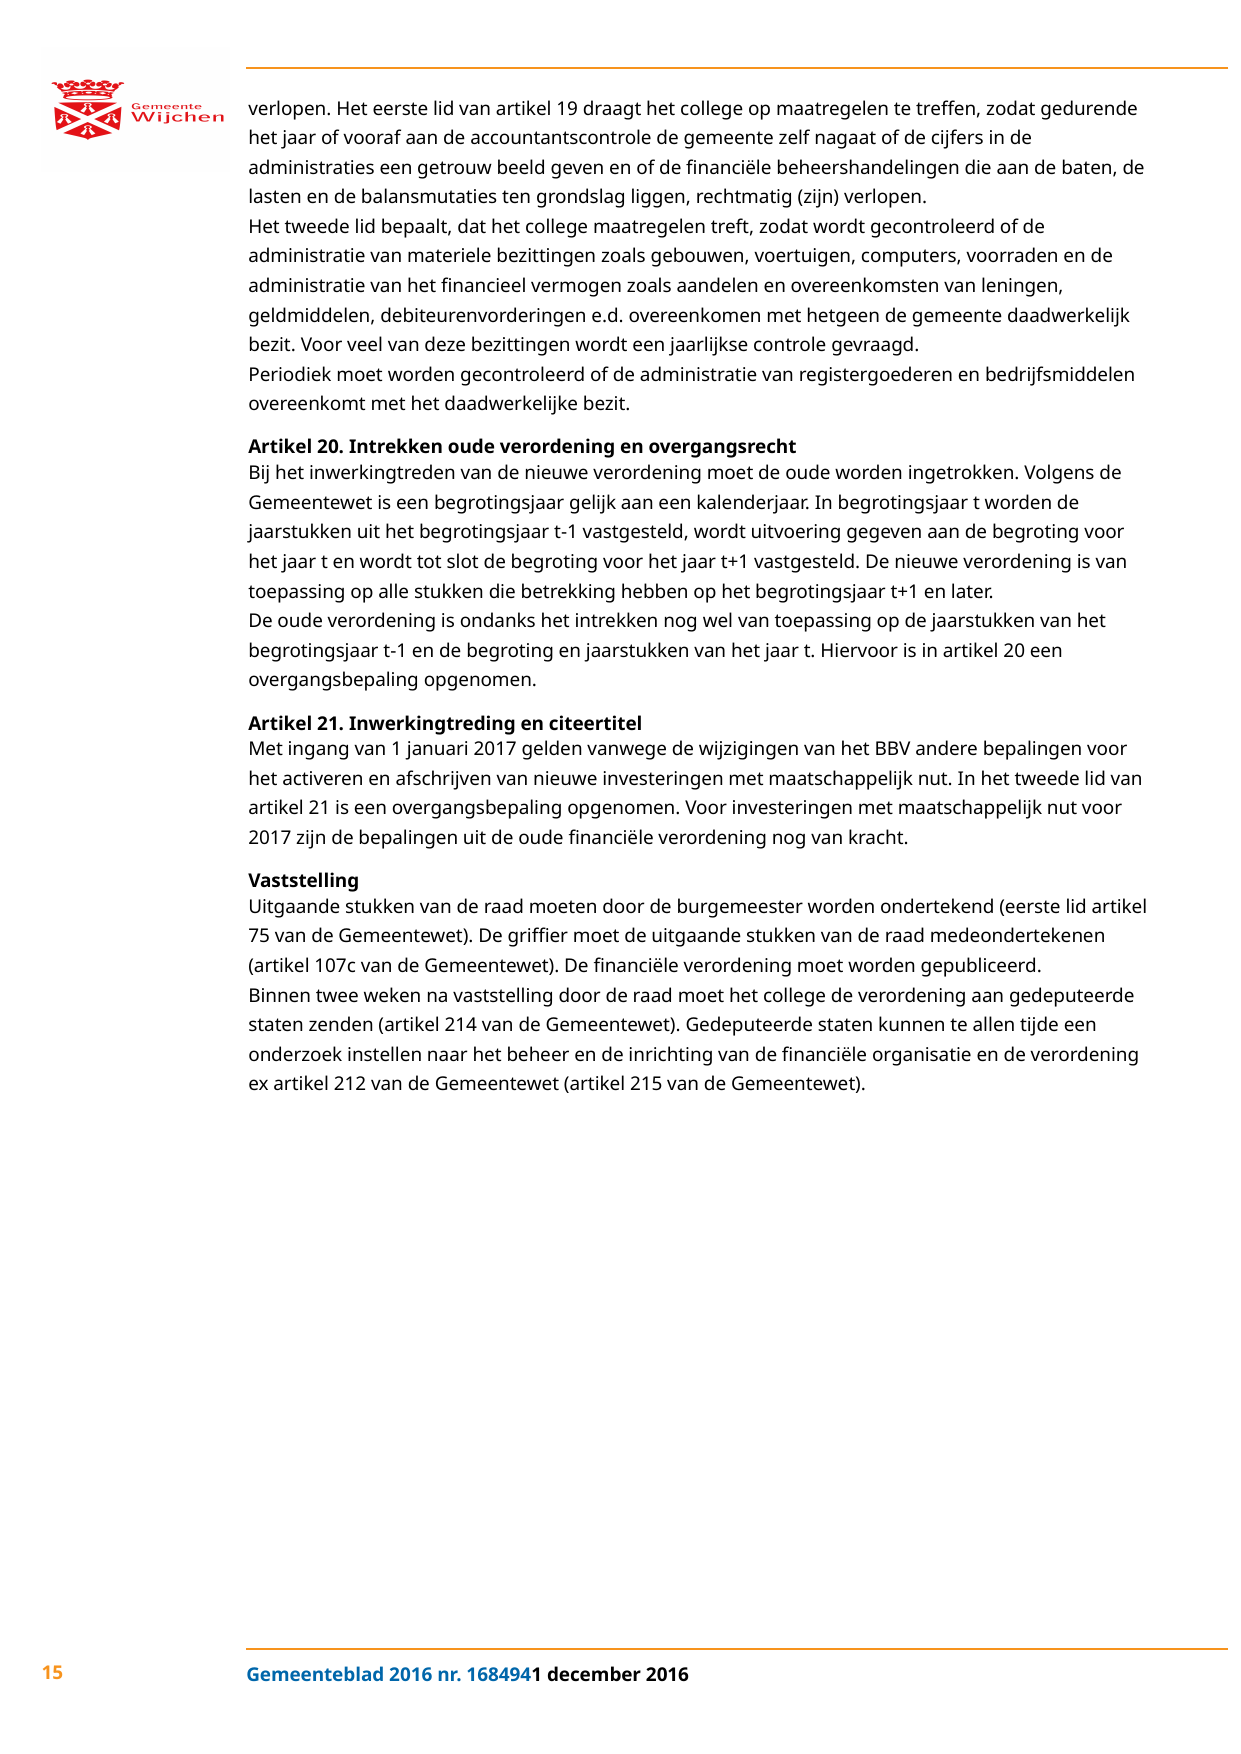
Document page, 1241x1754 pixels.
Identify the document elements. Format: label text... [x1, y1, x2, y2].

text Het tweede lid bepaalt, dat het college maatregelen treft, zodat wordt gecontroleerd of de administratie van materiele bezittingen zoals gebouwen, voertuigen, computers, voorraden en de administratie van het financieel vermogen zoals aandelen en overeenkomsten van leningen, geldmiddelen, debiteurenvorderingen e.d. overeenkomen met hetgeen de gemeente daadwerkelijk bezit. Voor veel van deze bezittingen wordt een jaarlijkse controle gevraagd. [248, 213, 1152, 357]
text Met ingang van 1 januari 2017 gelden vanwege de wijzigingen van het BBV andere bepalingen voor het activeren en afschrijven van nieuwe investeringen met maatschappelijk nut. In het tweede lid van artikel 21 is een overgangsbepaling opgenomen. Voor investeringen met maatschappelijk nut voor 2017 zijn de bepalingen uit de oude financiële verordening nog van kracht. [248, 735, 1152, 850]
text Binnen twee weken na vaststelling door de raad moet het college de verordening aan gedeputeerde staten zenden (artikel 214 van de Gemeentewet). Gedeputeerde staten kunnen te allen tijde een onderzoek instellen naar het beheer en de inrichting van de financiële organisatie en de verordening ex artikel 212 van de Gemeentewet (artikel 215 van de Gemeentewet). [248, 982, 1152, 1096]
text verlopen. Het eerste lid van artikel 19 draagt het college op maatregelen te treffen, zodat gedurende het jaar of vooraf aan de accountantscontrole de gemeente zelf nagaat of de cijfers in de administraties een getrouw beeld geven en of de financiële beheershandelingen die aan de baten, de lasten en de balansmutaties ten grondslag liggen, rechtmatig (zijn) verlopen. [248, 95, 1152, 209]
text De oude verordening is ondanks het intrekken nog wel van toepassing op de jaarstukken van het begrotingsjaar t-1 en de begroting en jaarstukken van het jaar t. Hiervoor is in artikel 20 een overgangsbepaling opgenomen. [248, 607, 1152, 692]
text Artikel 20. Intrekken oude verordening en overgangsrecht [248, 434, 1152, 459]
text Vaststelling [248, 867, 1152, 893]
picture [41, 47, 231, 172]
text Uitgaande stukken van de raad moeten door de burgemeester worden ondertekend (eerste lid artikel 75 van de Gemeentewet). De griffier moet de uitgaande stukken van de raad medeondertekenen (artikel 107c van de Gemeentewet). De financiële verordening moet worden gepubliceerd. [248, 893, 1152, 978]
text Bij het inwerkingtreden van de nieuwe verordening moet de oude worden ingetrokken. Volgens de Gemeentewet is een begrotingsjaar gelijk aan een kalenderjaar. In begrotingsjaar t worden de jaarstukken uit het begrotingsjaar t-1 vastgesteld, wordt uitvoering gegeven aan de begroting voor het jaar t en wordt tot slot de begroting voor het jaar t+1 vastgesteld. De nieuwe verordening is van toepassing op alle stukken die betrekking hebben op het begrotingsjaar t+1 en later. [248, 459, 1152, 603]
text Periodiek moet worden gecontroleerd of de administratie van registergoederen en bedrijfsmiddelen overeenkomt met het daadwerkelijke bezit. [248, 361, 1152, 416]
text Artikel 21. Inwerkingtreding en citeertitel [248, 710, 1152, 735]
